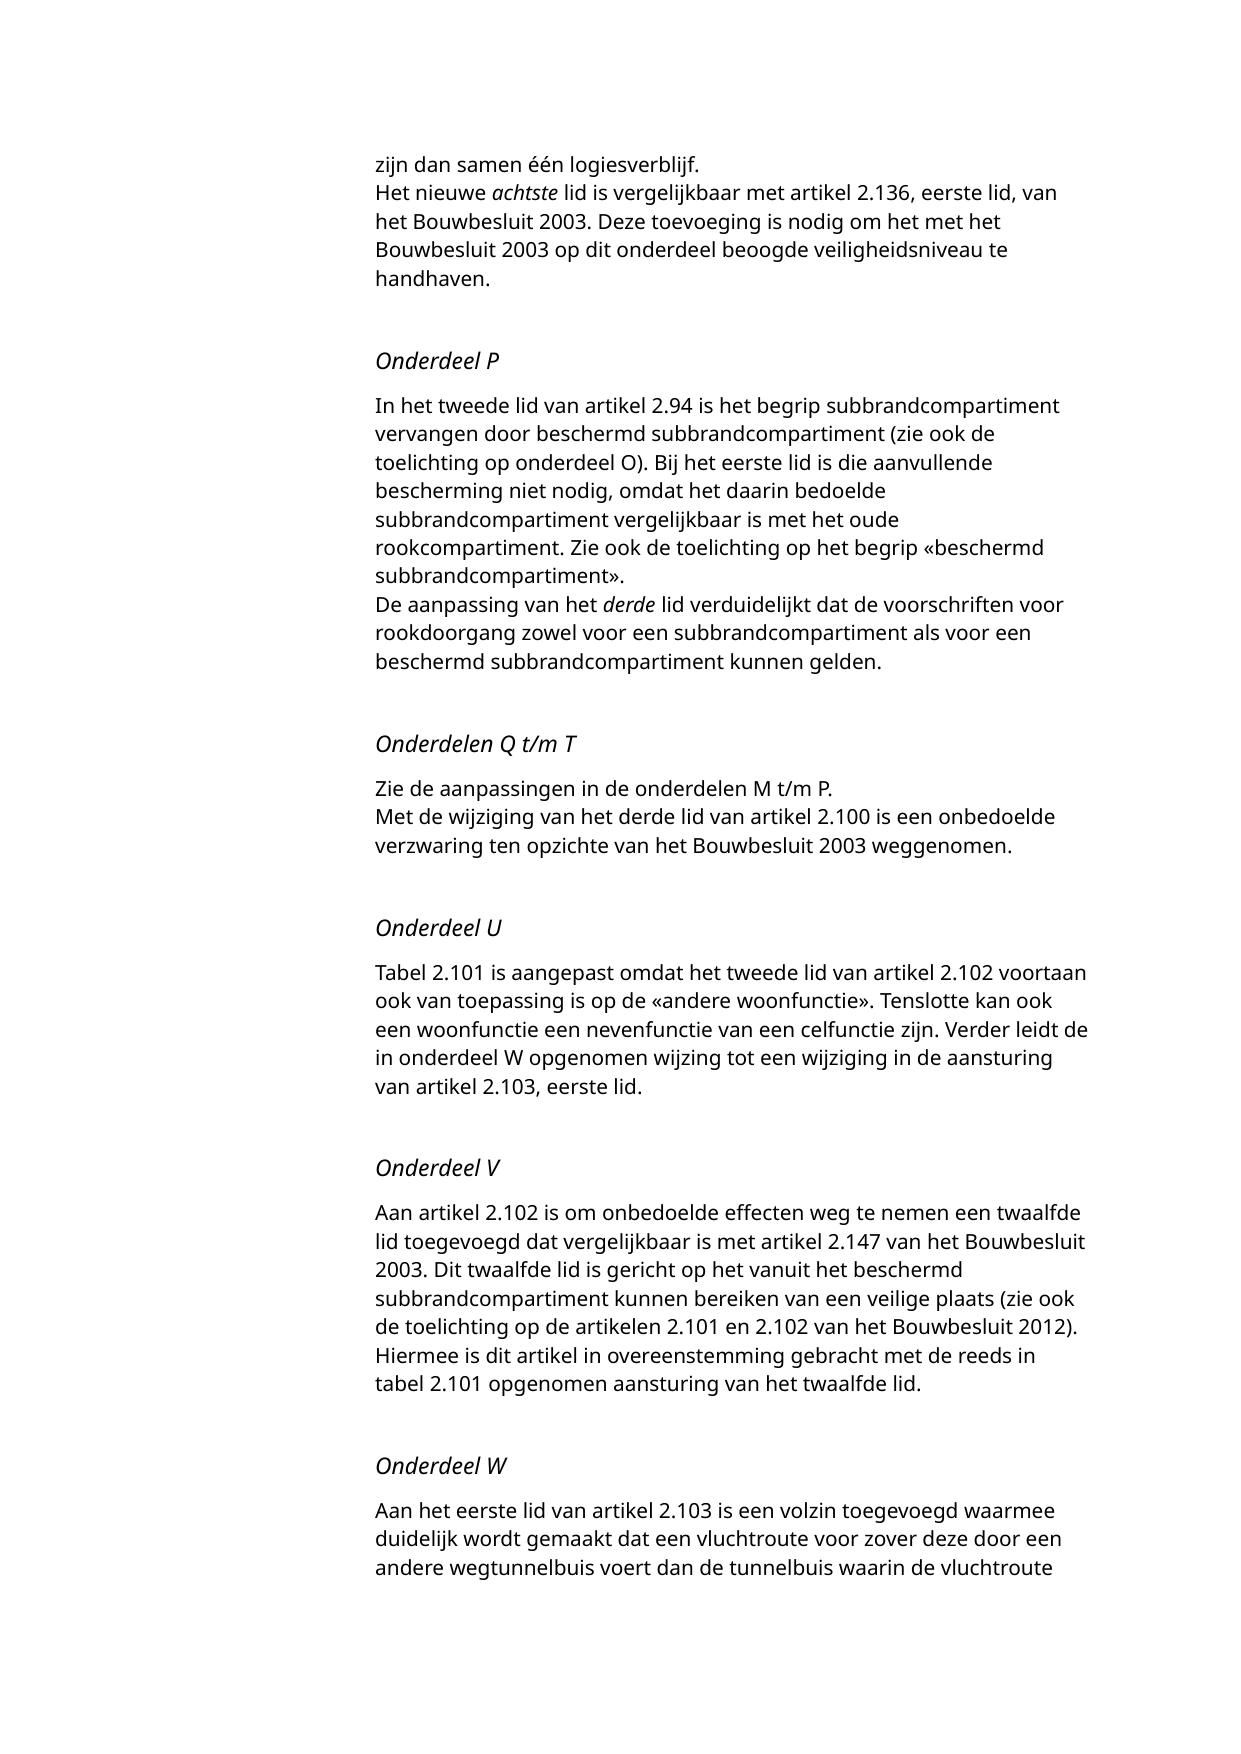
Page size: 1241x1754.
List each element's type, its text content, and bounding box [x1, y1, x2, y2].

text Aan artikel 2.102 is om onbedoelde effecten weg te nemen een twaalfde lid toegevoegd dat vergelijkbaar is met artikel 2.147 van het Bouwbesluit 2003. Dit twaalfde lid is gericht op het vanuit het beschermd subbrandcompartiment kunnen bereiken van een veilige plaats (zie ook de toelichting op de artikelen 2.101 en 2.102 van het Bouwbesluit 2012). Hiermee is dit artikel in overeenstemming gebracht met de reeds in tabel 2.101 opgenomen aansturing van het twaalfde lid. [375, 1198, 1090, 1398]
text In het tweede lid van artikel 2.94 is het begrip subbrandcompartiment vervangen door beschermd subbrandcompartiment (zie ook de toelichting op onderdeel O). Bij het eerste lid is die aanvullende bescherming niet nodig, omdat het daarin bedoelde subbrandcompartiment vergelijkbaar is met het oude rookcompartiment. Zie ook de toelichting op het begrip «beschermd subbrandcompartiment». [375, 391, 1090, 590]
subtitle Onderdelen Q t/m T [375, 728, 1090, 759]
subtitle Onderdeel P [375, 345, 1090, 376]
subtitle Onderdeel W [375, 1449, 1090, 1481]
text zijn dan samen één logiesverblijf. [375, 150, 1090, 178]
subtitle Onderdeel U [375, 912, 1090, 943]
text Met de wijziging van het derde lid van artikel 2.100 is een onbedoelde verzwaring ten opzichte van het Bouwbesluit 2003 weggenomen. [375, 802, 1090, 859]
text De aanpassing van het derde lid verduidelijkt dat de voorschriften voor rookdoorgang zowel voor een subbrandcompartiment als voor een beschermd subbrandcompartiment kunnen gelden. [375, 590, 1090, 675]
text Het nieuwe achtste lid is vergelijkbaar met artikel 2.136, eerste lid, van het Bouwbesluit 2003. Deze toevoeging is nodig om het met het Bouwbesluit 2003 op dit onderdeel beoogde veiligheidsniveau te handhaven. [375, 178, 1090, 292]
text Aan het eerste lid van artikel 2.103 is een volzin toegevoegd waarmee duidelijk wordt gemaakt dat een vluchtroute voor zover deze door een andere wegtunnelbuis voert dan de tunnelbuis waarin de vluchtroute [375, 1496, 1090, 1581]
text Tabel 2.101 is aangepast omdat het tweede lid van artikel 2.102 voortaan ook van toepassing is op de «andere woonfunctie». Tenslotte kan ook een woonfunctie een nevenfunctie van een celfunctie zijn. Verder leidt de in onderdeel W opgenomen wijzing tot een wijziging in de aansturing van artikel 2.103, eerste lid. [375, 958, 1090, 1100]
subtitle Onderdeel V [375, 1152, 1090, 1183]
text Zie de aanpassingen in de onderdelen M t/m P. [375, 774, 1090, 802]
